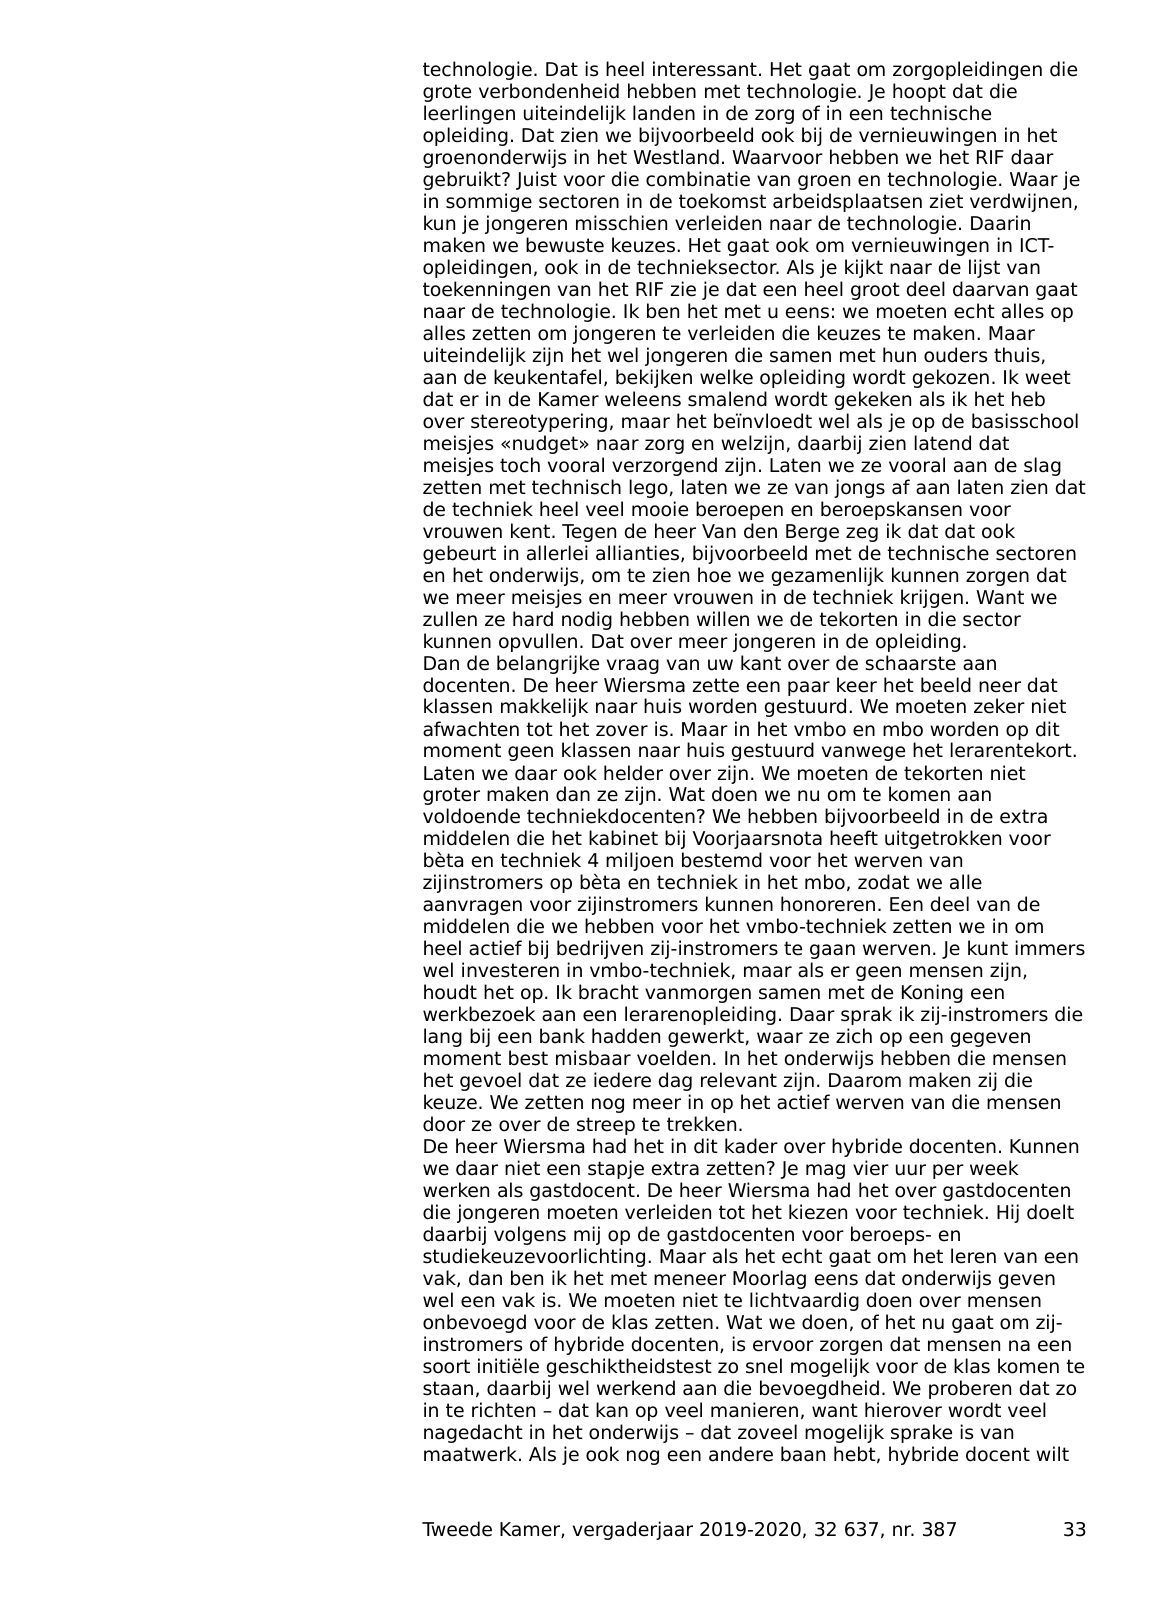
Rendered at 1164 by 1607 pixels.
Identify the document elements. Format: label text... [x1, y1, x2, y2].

text technologie. Dat is heel interessant. Het gaat om zorgopleidingen die grote verbondenheid hebben met technologie. Je hoopt dat die leerlingen uiteindelijk landen in de zorg of in een technische opleiding. Dat zien we bijvoorbeeld ook bij de vernieuwingen in het groenonderwijs in het Westland. Waarvoor hebben we het RIF daar gebruikt? Juist voor die combinatie van groen en technologie. Waar je in sommige sectoren in de toekomst arbeidsplaatsen ziet verdwijnen, kun je jongeren misschien verleiden naar de technologie. Daarin maken we bewuste keuzes. Het gaat ook om vernieuwingen in ICT-opleidingen, ook in de technieksector. Als je kijkt naar de lijst van toekenningen van het RIF zie je dat een heel groot deel daarvan gaat naar de technologie. Ik ben het met u eens: we moeten echt alles op alles zetten om jongeren te verleiden die keuzes te maken. Maar uiteindelijk zijn het wel jongeren die samen met hun ouders thuis, aan de keukentafel, bekijken welke opleiding wordt gekozen. Ik weet dat er in de Kamer weleens smalend wordt gekeken als ik het heb over stereotypering, maar het beïnvloedt wel als je op de basisschool meisjes «nudget» naar zorg en welzijn, daarbij zien latend dat meisjes toch vooral verzorgend zijn. Laten we ze vooral aan de slag zetten met technisch lego, laten we ze van jongs af aan laten zien dat de techniek heel veel mooie beroepen en beroepskansen voor vrouwen kent. Tegen de heer Van den Berge zeg ik dat dat ook gebeurt in allerlei allianties, bijvoorbeeld met de technische sectoren en het onderwijs, om te zien hoe we gezamenlijk kunnen zorgen dat we meer meisjes en meer vrouwen in de techniek krijgen. Want we zullen ze hard nodig hebben willen we de tekorten in die sector kunnen opvullen. Dat over meer jongeren in de opleiding. [422, 59, 1087, 652]
text Dan de belangrijke vraag van uw kant over de schaarste aan docenten. De heer Wiersma zette een paar keer het beeld neer dat klassen makkelijk naar huis worden gestuurd. We moeten zeker niet afwachten tot het zover is. Maar in het vmbo en mbo worden op dit moment geen klassen naar huis gestuurd vanwege het lerarentekort. Laten we daar ook helder over zijn. We moeten de tekorten niet groter maken dan ze zijn. Wat doen we nu om te komen aan voldoende techniekdocenten? We hebben bijvoorbeeld in de extra middelen die het kabinet bij Voorjaarsnota heeft uitgetrokken voor bèta en techniek 4 miljoen bestemd voor het werven van zijinstromers op bèta en techniek in het mbo, zodat we alle aanvragen voor zijinstromers kunnen honoreren. Een deel van de middelen die we hebben voor het vmbo-techniek zetten we in om heel actief bij bedrijven zij-instromers te gaan werven. Je kunt immers wel investeren in vmbo-techniek, maar als er geen mensen zijn, houdt het op. Ik bracht vanmorgen samen met de Koning een werkbezoek aan een lerarenopleiding. Daar sprak ik zij-instromers die lang bij een bank hadden gewerkt, waar ze zich op een gegeven moment best misbaar voelden. In het onderwijs hebben die mensen het gevoel dat ze iedere dag relevant zijn. Daarom maken zij die keuze. We zetten nog meer in op het actief werven van die mensen door ze over de streep te trekken. [422, 652, 1087, 1136]
text De heer Wiersma had het in dit kader over hybride docenten. Kunnen we daar niet een stapje extra zetten? Je mag vier uur per week werken als gastdocent. De heer Wiersma had het over gastdocenten die jongeren moeten verleiden tot het kiezen voor techniek. Hij doelt daarbij volgens mij op de gastdocenten voor beroeps- en studiekeuzevoorlichting. Maar als het echt gaat om het leren van een vak, dan ben ik het met meneer Moorlag eens dat onderwijs geven wel een vak is. We moeten niet te lichtvaardig doen over mensen onbevoegd voor de klas zetten. Wat we doen, of het nu gaat om zij-instromers of hybride docenten, is ervoor zorgen dat mensen na een soort initiële geschiktheidstest zo snel mogelijk voor de klas komen te staan, daarbij wel werkend aan die bevoegdheid. We proberen dat zo in te richten – dat kan op veel manieren, want hierover wordt veel nagedacht in het onderwijs – dat zoveel mogelijk sprake is van maatwerk. Als je ook nog een andere baan hebt, hybride docent wilt [422, 1136, 1087, 1466]
